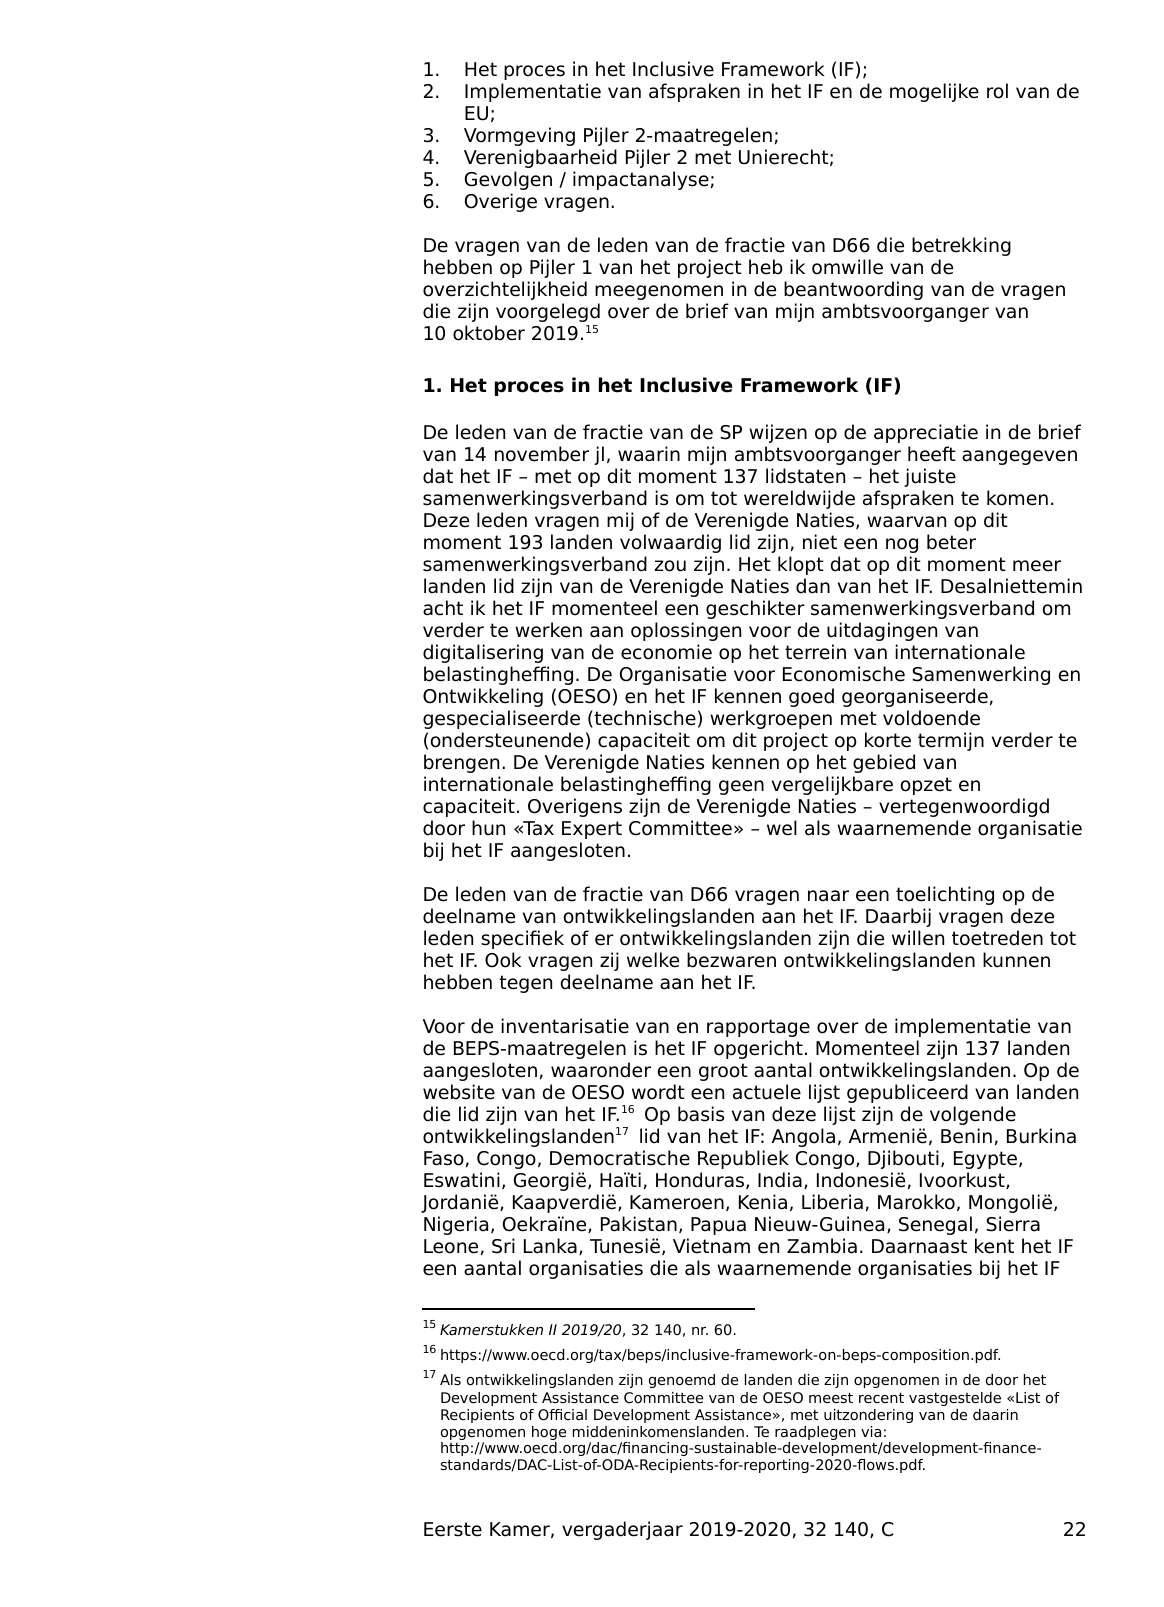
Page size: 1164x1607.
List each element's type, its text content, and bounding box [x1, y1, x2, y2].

text 3. Vormgeving Pijler 2-maatregelen; [422, 125, 1087, 147]
text Voor de inventarisatie van en rapportage over de implementatie van de BEPS-maatregelen is het IF opgericht. Momenteel zijn 137 landen aangesloten, waaronder een groot aantal ontwikkelingslanden. Op de website van de OESO wordt een actuele lijst gepubliceerd van landen die lid zijn van het IF. Op basis van deze lijst zijn de volgende ontwikkelingslanden lid van het IF: Angola, Armenië, Benin, Burkina Faso, Congo, Democratische Republiek Congo, Djibouti, Egypte, Eswatini, Georgië, Haïti, Honduras, India, Indonesië, Ivoorkust, Jordanië, Kaapverdië, Kameroen, Kenia, Liberia, Marokko, Mongolië, Nigeria, Oekraïne, Pakistan, Papua Nieuw-Guinea, Senegal, Sierra Leone, Sri Lanka, Tunesië, Vietnam en Zambia. Daarnaast kent het IF een aantal organisaties die als waarnemende organisaties bij het IF [422, 1016, 1087, 1279]
text Als ontwikkelingslanden zijn genoemd de landen die zijn opgenomen in de door het Development Assistance Committee van de OESO meest recent vastgestelde «List of Recipients of Official Development Assistance», met uitzondering van de daarin opgenomen hoge middeninkomenslanden. Te raadplegen via: http://www.oecd.org/dac/financing-sustainable-development/development-finance-standards/DAC-List-of-ODA-Recipients-for-reporting-2020-flows.pdf. [422, 1368, 1087, 1474]
text 5. Gevolgen / impactanalyse; [422, 169, 1087, 191]
text Kamerstukken II 2019/20, 32 140, nr. 60. [422, 1318, 1087, 1340]
subtitle 1. Het proces in het Inclusive Framework (IF) [422, 375, 1087, 397]
text 2. Implementatie van afspraken in het IF en de mogelijke rol van de EU; [422, 81, 1087, 125]
text 4. Verenigbaarheid Pijler 2 met Unierecht; [422, 147, 1087, 169]
text De leden van de fractie van de SP wijzen op de appreciatie in de brief van 14 november jl, waarin mijn ambtsvoorganger heeft aangegeven dat het IF – met op dit moment 137 lidstaten – het juiste samenwerkingsverband is om tot wereldwijde afspraken te komen. Deze leden vragen mij of de Verenigde Naties, waarvan op dit moment 193 landen volwaardig lid zijn, niet een nog beter samenwerkingsverband zou zijn. Het klopt dat op dit moment meer landen lid zijn van de Verenigde Naties dan van het IF. Desalniettemin acht ik het IF momenteel een geschikter samenwerkingsverband om verder te werken aan oplossingen voor de uitdagingen van digitalisering van de economie op het terrein van internationale belastingheffing. De Organisatie voor Economische Samenwerking en Ontwikkeling (OESO) en het IF kennen goed georganiseerde, gespecialiseerde (technische) werkgroepen met voldoende (ondersteunende) capaciteit om dit project op korte termijn verder te brengen. De Verenigde Naties kennen op het gebied van internationale belastingheffing geen vergelijkbare opzet en capaciteit. Overigens zijn de Verenigde Naties – vertegenwoordigd door hun «Tax Expert Committee» – wel als waarnemende organisatie bij het IF aangesloten. [422, 422, 1087, 862]
text De vragen van de leden van de fractie van D66 die betrekking hebben op Pijler 1 van het project heb ik omwille van de overzichtelijkheid meegenomen in de beantwoording van de vragen die zijn voorgelegd over de brief van mijn ambtsvoorganger van 10 oktober 2019. [422, 235, 1087, 345]
text https://www.oecd.org/tax/beps/inclusive-framework-on-beps-composition.pdf. [422, 1343, 1087, 1365]
text 6. Overige vragen. [422, 191, 1087, 213]
text 1. Het proces in het Inclusive Framework (IF); [422, 59, 1087, 81]
text De leden van de fractie van D66 vragen naar een toelichting op de deelname van ontwikkelingslanden aan het IF. Daarbij vragen deze leden specifiek of er ontwikkelingslanden zijn die willen toetreden tot het IF. Ook vragen zij welke bezwaren ontwikkelingslanden kunnen hebben tegen deelname aan het IF. [422, 884, 1087, 994]
